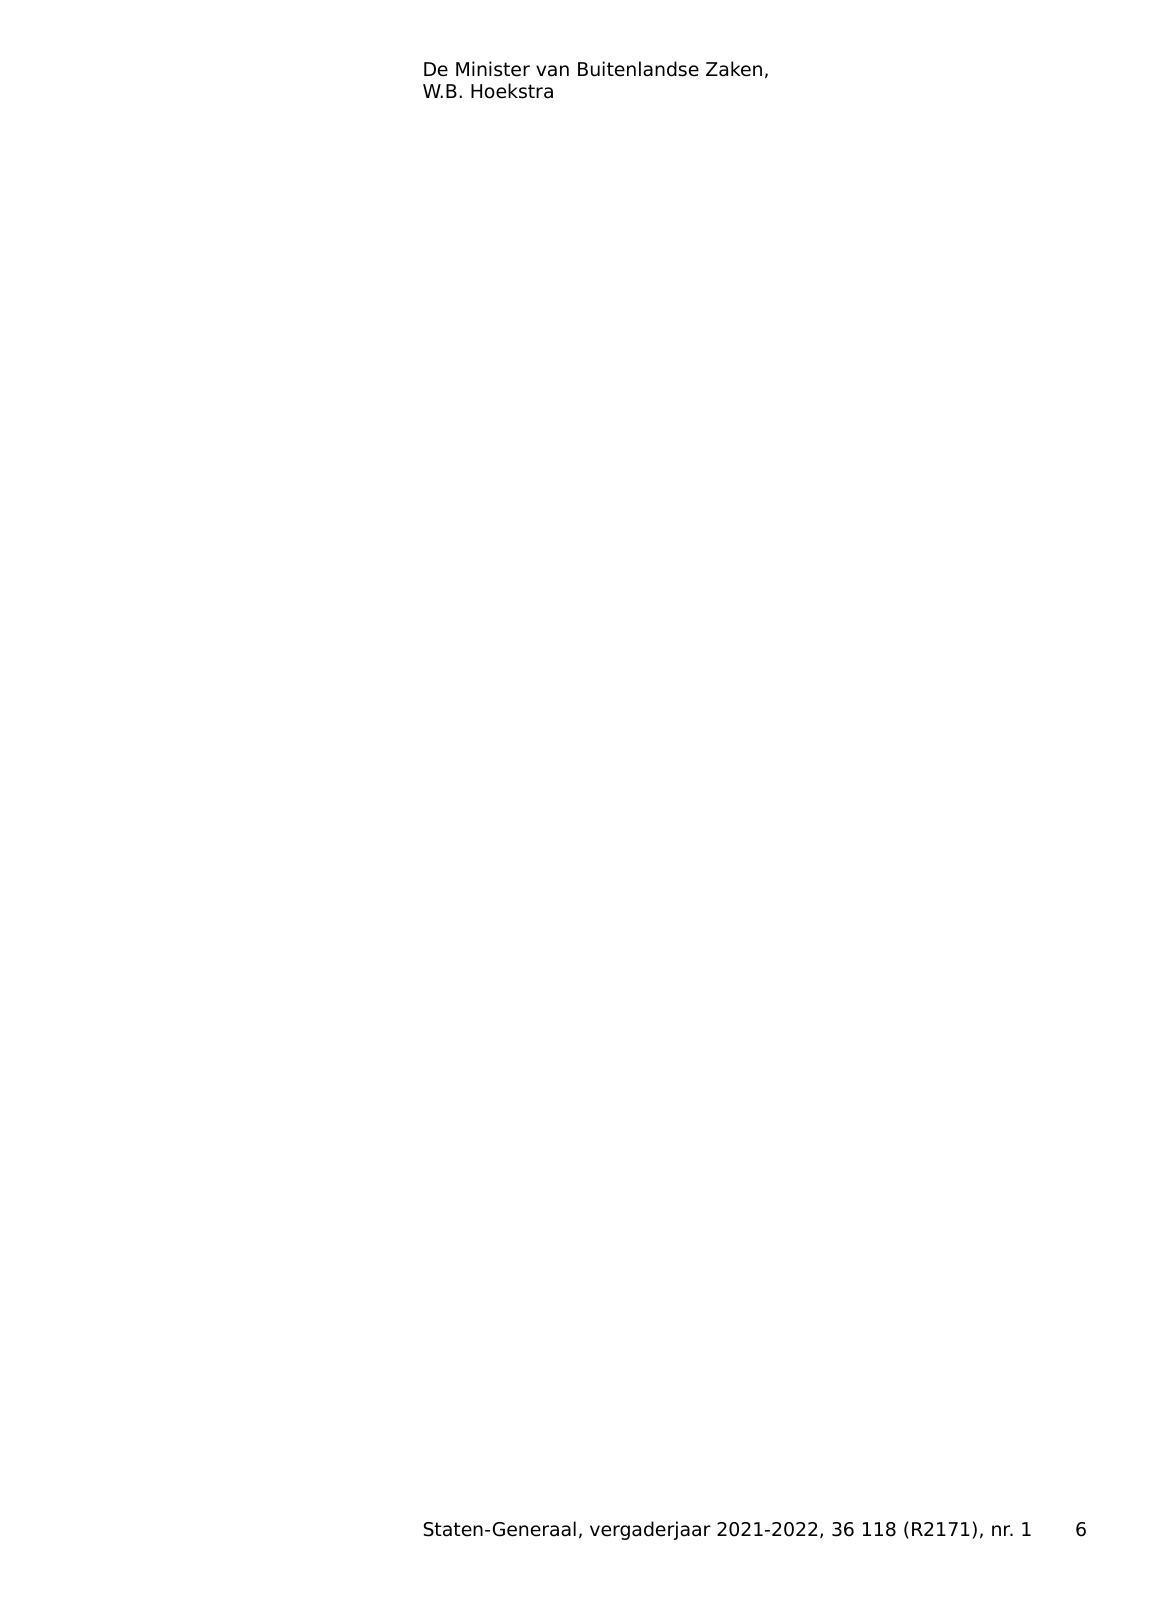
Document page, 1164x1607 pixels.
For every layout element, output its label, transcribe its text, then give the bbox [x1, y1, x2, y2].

text De Minister van Buitenlandse Zaken, W.B. Hoekstra [422, 59, 1087, 103]
